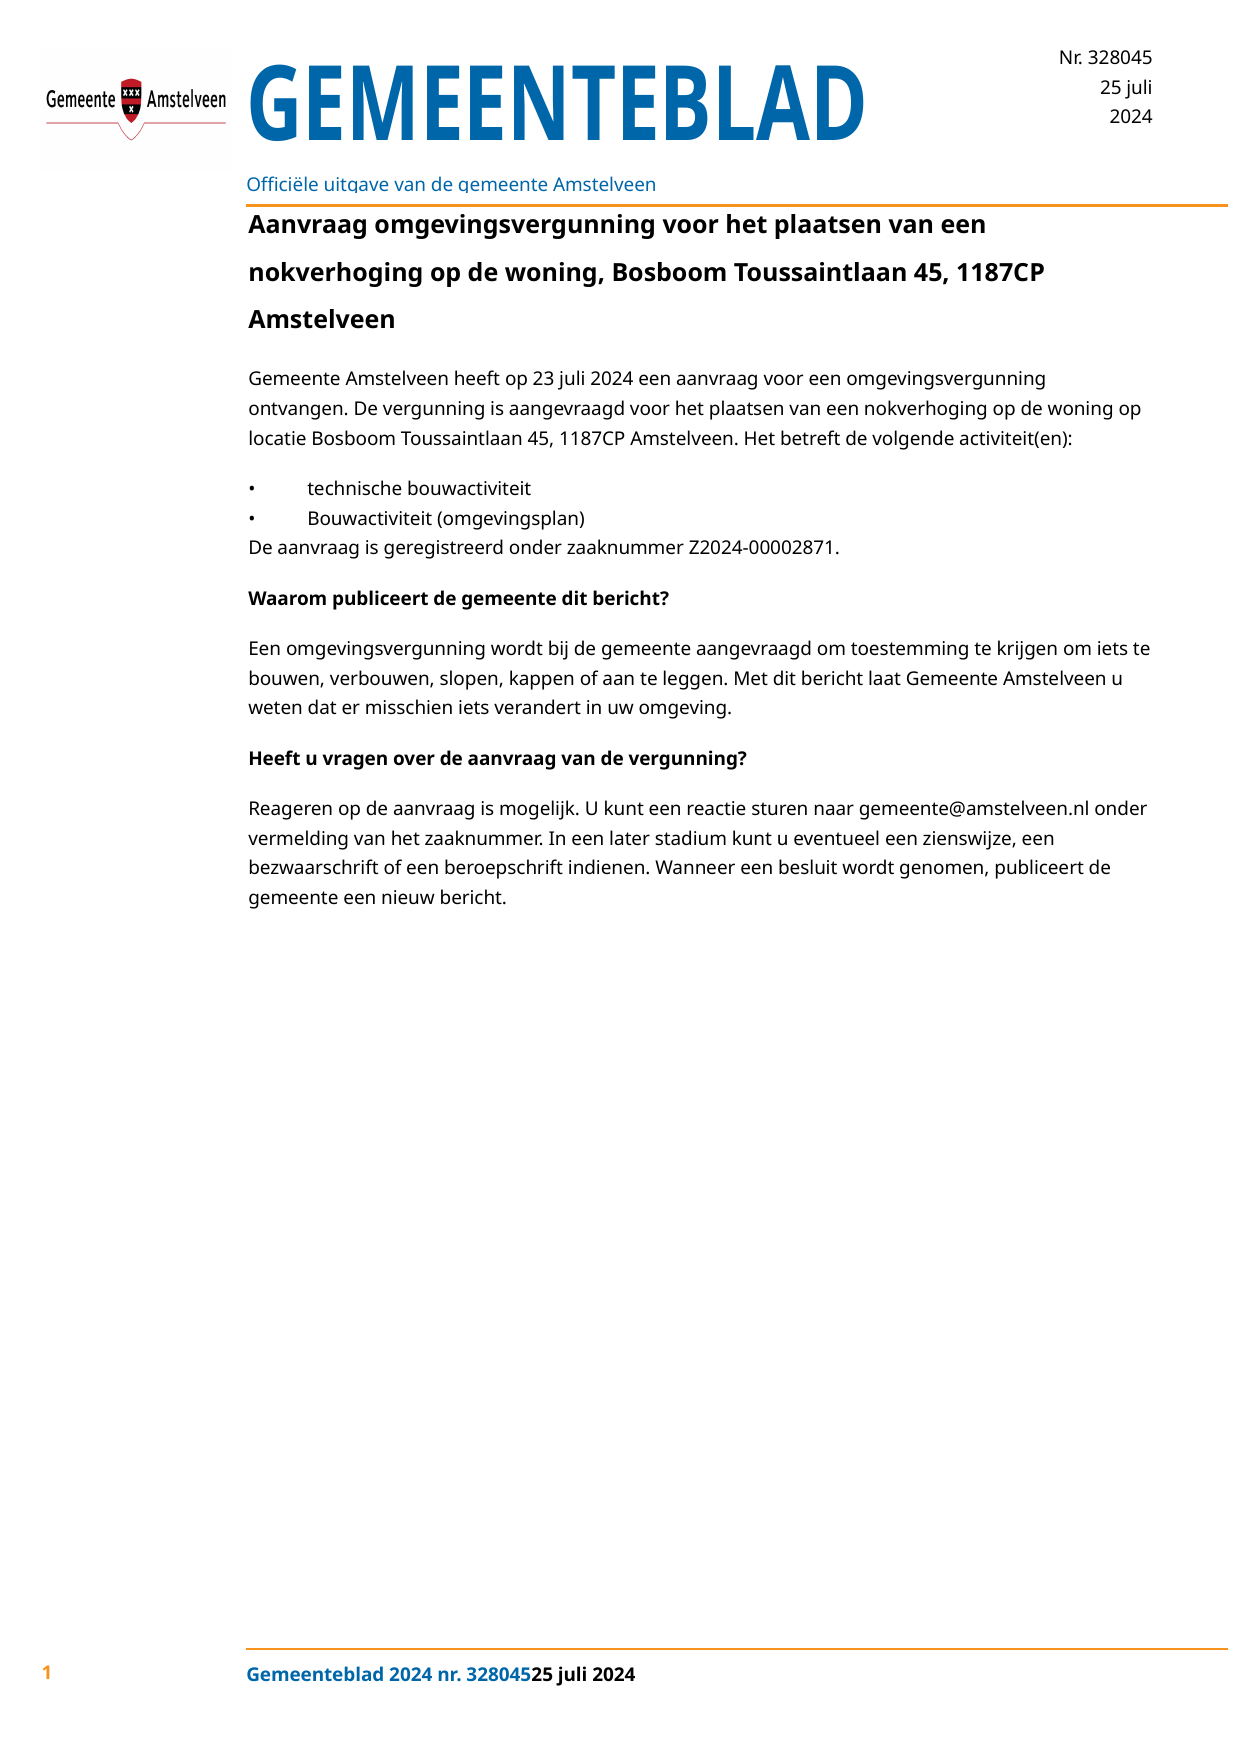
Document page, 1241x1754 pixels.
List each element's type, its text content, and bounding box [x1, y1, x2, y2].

text Waarom publiceert de gemeente dit bericht? [248, 585, 1152, 610]
text De aanvraag is geregistreerd onder zaaknummer Z2024-00002871. [248, 534, 1152, 560]
list technische bouwactiviteit [248, 475, 1152, 501]
picture [41, 47, 231, 172]
list Bouwactiviteit (omgevingsplan) [248, 505, 1152, 530]
text Een omgevingsvergunning wordt bij de gemeente aangevraagd om toestemming te krijgen om iets te bouwen, verbouwen, slopen, kappen of aan te leggen. Met dit bericht laat Gemeente Amstelveen u weten dat er misschien iets verandert in uw omgeving. [248, 635, 1152, 720]
text Heeft u vragen over de aanvraag van de vergunning? [248, 745, 1152, 770]
text Reageren op de aanvraag is mogelijk. U kunt een reactie sturen naar gemeente@amstelveen.nl onder vermelding van het zaaknummer. In een later stadium kunt u eventueel een zienswijze, een bezwaarschrift of een beroepschrift indienen. Wanneer een besluit wordt genomen, publiceert de gemeente een nieuw bericht. [248, 795, 1152, 909]
text Gemeente Amstelveen heeft op 23 juli 2024 een aanvraag voor een omgevingsvergunning ontvangen. De vergunning is aangevraagd voor het plaatsen van een nokverhoging op de woning op locatie Bosboom Toussaintlaan 45, 1187CP Amstelveen. Het betreft de volgende activiteit(en): [248, 366, 1152, 450]
text Aanvraag omgevingsvergunning voor het plaatsen van een nokverhoging op de woning, Bosboom Toussaintlaan 45, 1187CP Amstelveen [248, 207, 1152, 336]
